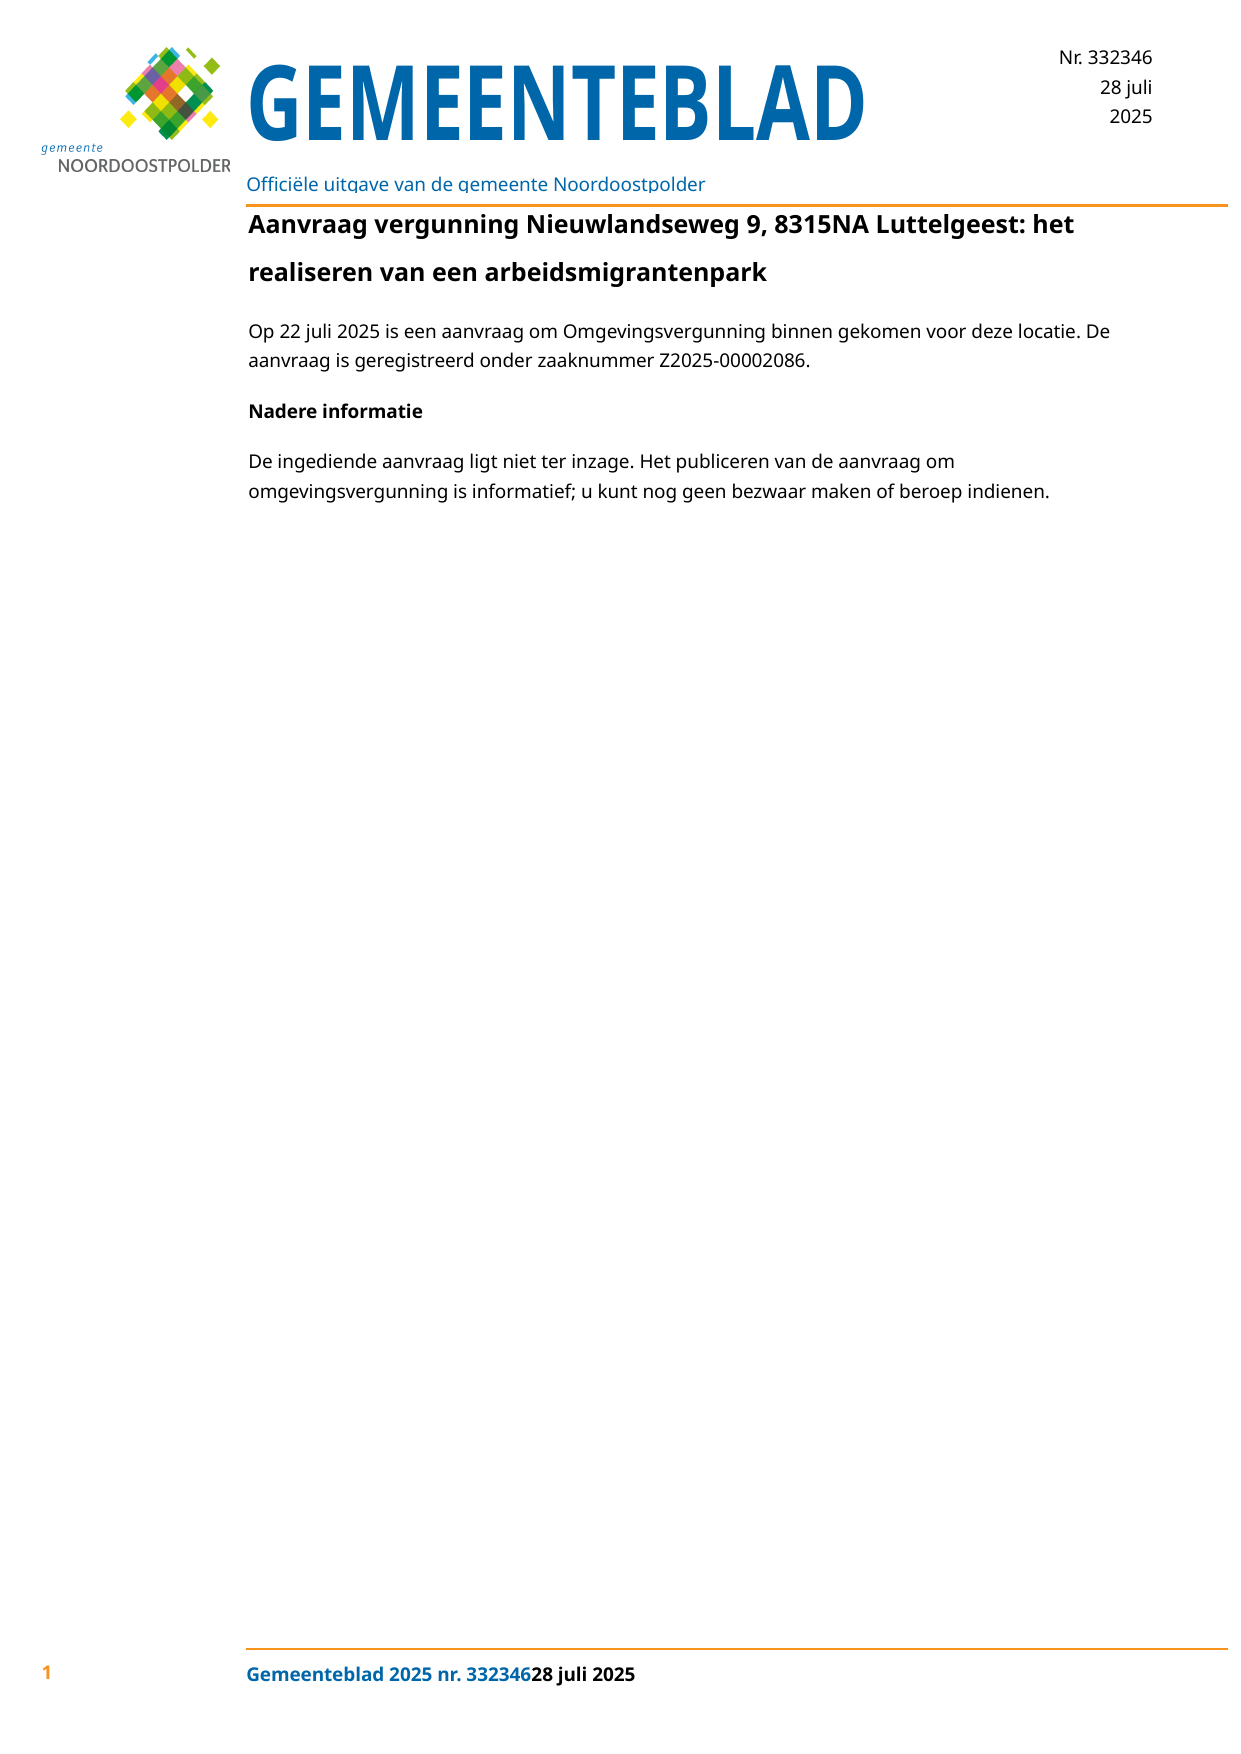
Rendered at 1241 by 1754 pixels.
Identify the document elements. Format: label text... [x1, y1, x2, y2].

picture [41, 47, 231, 172]
text Op 22 juli 2025 is een aanvraag om Omgevingsvergunning binnen gekomen voor deze locatie. De aanvraag is geregistreerd onder zaaknummer Z2025-00002086. [248, 318, 1152, 373]
text Nadere informatie [248, 398, 1152, 424]
text Aanvraag vergunning Nieuwlandseweg 9, 8315NA Luttelgeest: het realiseren van een arbeidsmigrantenpark [248, 207, 1152, 288]
text De ingediende aanvraag ligt niet ter inzage. Het publiceren van de aanvraag om omgevingsvergunning is informatief; u kunt nog geen bezwaar maken of beroep indienen. [248, 448, 1152, 504]
